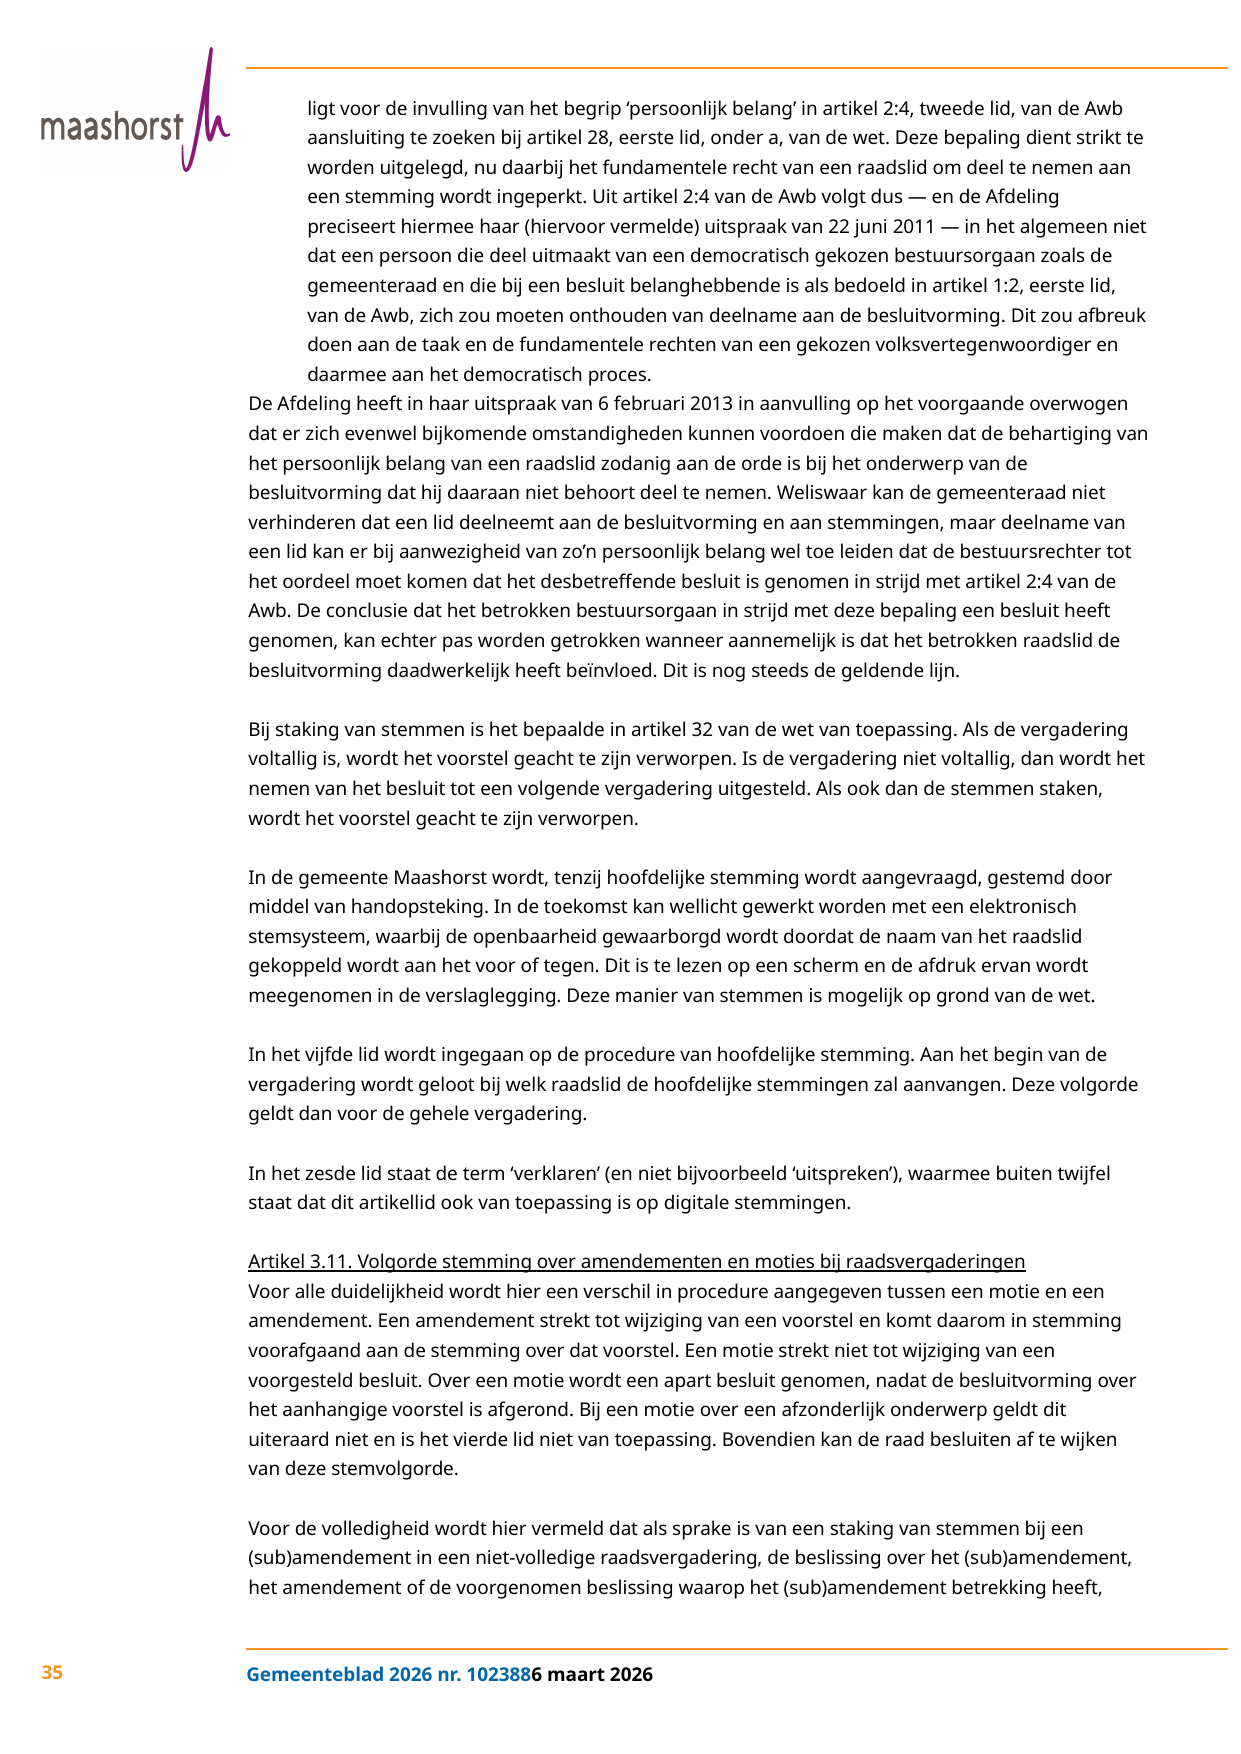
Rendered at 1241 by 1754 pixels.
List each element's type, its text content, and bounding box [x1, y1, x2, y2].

picture [41, 47, 231, 172]
text Bij staking van stemmen is het bepaalde in artikel 32 van de wet van toepassing. Als de vergadering voltallig is, wordt het voorstel geacht te zijn verworpen. Is de vergadering niet voltallig, dan wordt het nemen van het besluit tot een volgende vergadering uitgesteld. Als ook dan de stemmen staken, wordt het voorstel geacht te zijn verworpen. [248, 716, 1152, 831]
text Voor de volledigheid wordt hier vermeld dat als sprake is van een staking van stemmen bij een (sub)amendement in een niet-volledige raadsvergadering, de beslissing over het (sub)amendement, het amendement of de voorgenomen beslissing waarop het (sub)amendement betrekking heeft, [248, 1515, 1152, 1600]
text Voor alle duidelijkheid wordt hier een verschil in procedure aangegeven tussen een motie en een amendement. Een amendement strekt tot wijziging van een voorstel en komt daarom in stemming voorafgaand aan de stemming over dat voorstel. Een motie strekt niet tot wijziging van een voorgesteld besluit. Over een motie wordt een apart besluit genomen, nadat de besluitvorming over het aanhangige voorstel is afgerond. Bij een motie over een afzonderlijk onderwerp geldt dit uiteraard niet en is het vierde lid niet van toepassing. Bovendien kan de raad besluiten af te wijken van deze stemvolgorde. [248, 1278, 1152, 1481]
text In het vijfde lid wordt ingegaan op de procedure van hoofdelijke stemming. Aan het begin van de vergadering wordt geloot bij welk raadslid de hoofdelijke stemmingen zal aanvangen. Deze volgorde geldt dan voor de gehele vergadering. [248, 1041, 1152, 1126]
text In de gemeente Maashorst wordt, tenzij hoofdelijke stemming wordt aangevraagd, gestemd door middel van handopsteking. In de toekomst kan wellicht gewerkt worden met een elektronisch stemsysteem, waarbij de openbaarheid gewaarborgd wordt doordat de naam van het raadslid gekoppeld wordt aan het voor of tegen. Dit is te lezen op een scherm en de afdruk ervan wordt meegenomen in de verslaglegging. Deze manier van stemmen is mogelijk op grond van de wet. [248, 864, 1152, 1008]
text In het zesde lid staat de term ‘verklaren’ (en niet bijvoorbeeld ‘uitspreken’), waarmee buiten twijfel staat dat dit artikellid ook van toepassing is op digitale stemmingen. [248, 1160, 1152, 1215]
text De Afdeling heeft in haar uitspraak van 6 februari 2013 in aanvulling op het voorgaande overwogen dat er zich evenwel bijkomende omstandigheden kunnen voordoen die maken dat de behartiging van het persoonlijk belang van een raadslid zodanig aan de orde is bij het onderwerp van de besluitvorming dat hij daaraan niet behoort deel te nemen. Weliswaar kan de gemeenteraad niet verhinderen dat een lid deelneemt aan de besluitvorming en aan stemmingen, maar deelname van een lid kan er bij aanwezigheid van zo’n persoonlijk belang wel toe leiden dat de bestuursrechter tot het oordeel moet komen dat het desbetreffende besluit is genomen in strijd met artikel 2:4 van de Awb. De conclusie dat het betrokken bestuursorgaan in strijd met deze bepaling een besluit heeft genomen, kan echter pas worden getrokken wanneer aannemelijk is dat het betrokken raadslid de besluitvorming daadwerkelijk heeft beïnvloed. Dit is nog steeds de geldende lijn. [248, 391, 1152, 683]
text Artikel 3.11. Volgorde stemming over amendementen en moties bij raadsvergaderingen [248, 1248, 1152, 1274]
list ligt voor de invulling van het begrip ‘persoonlijk belang’ in artikel 2:4, tweede lid, van de Awb aansluiting te zoeken bij artikel 28, eerste lid, onder a, van de wet. Deze bepaling dient strikt te worden uitgelegd, nu daarbij het fundamentele recht van een raadslid om deel te nemen aan een stemming wordt ingeperkt. Uit artikel 2:4 van de Awb volgt dus — en de Afdeling preciseert hiermee haar (hiervoor vermelde) uitspraak van 22 juni 2011 — in het algemeen niet dat een persoon die deel uitmaakt van een democratisch gekozen bestuursorgaan zoals de gemeenteraad en die bij een besluit belanghebbende is als bedoeld in artikel 1:2, eerste lid, van de Awb, zich zou moeten onthouden van deelname aan de besluitvorming. Dit zou afbreuk doen aan de taak en de fundamentele rechten van een gekozen volksvertegenwoordiger en daarmee aan het democratisch proces. [248, 95, 1152, 387]
